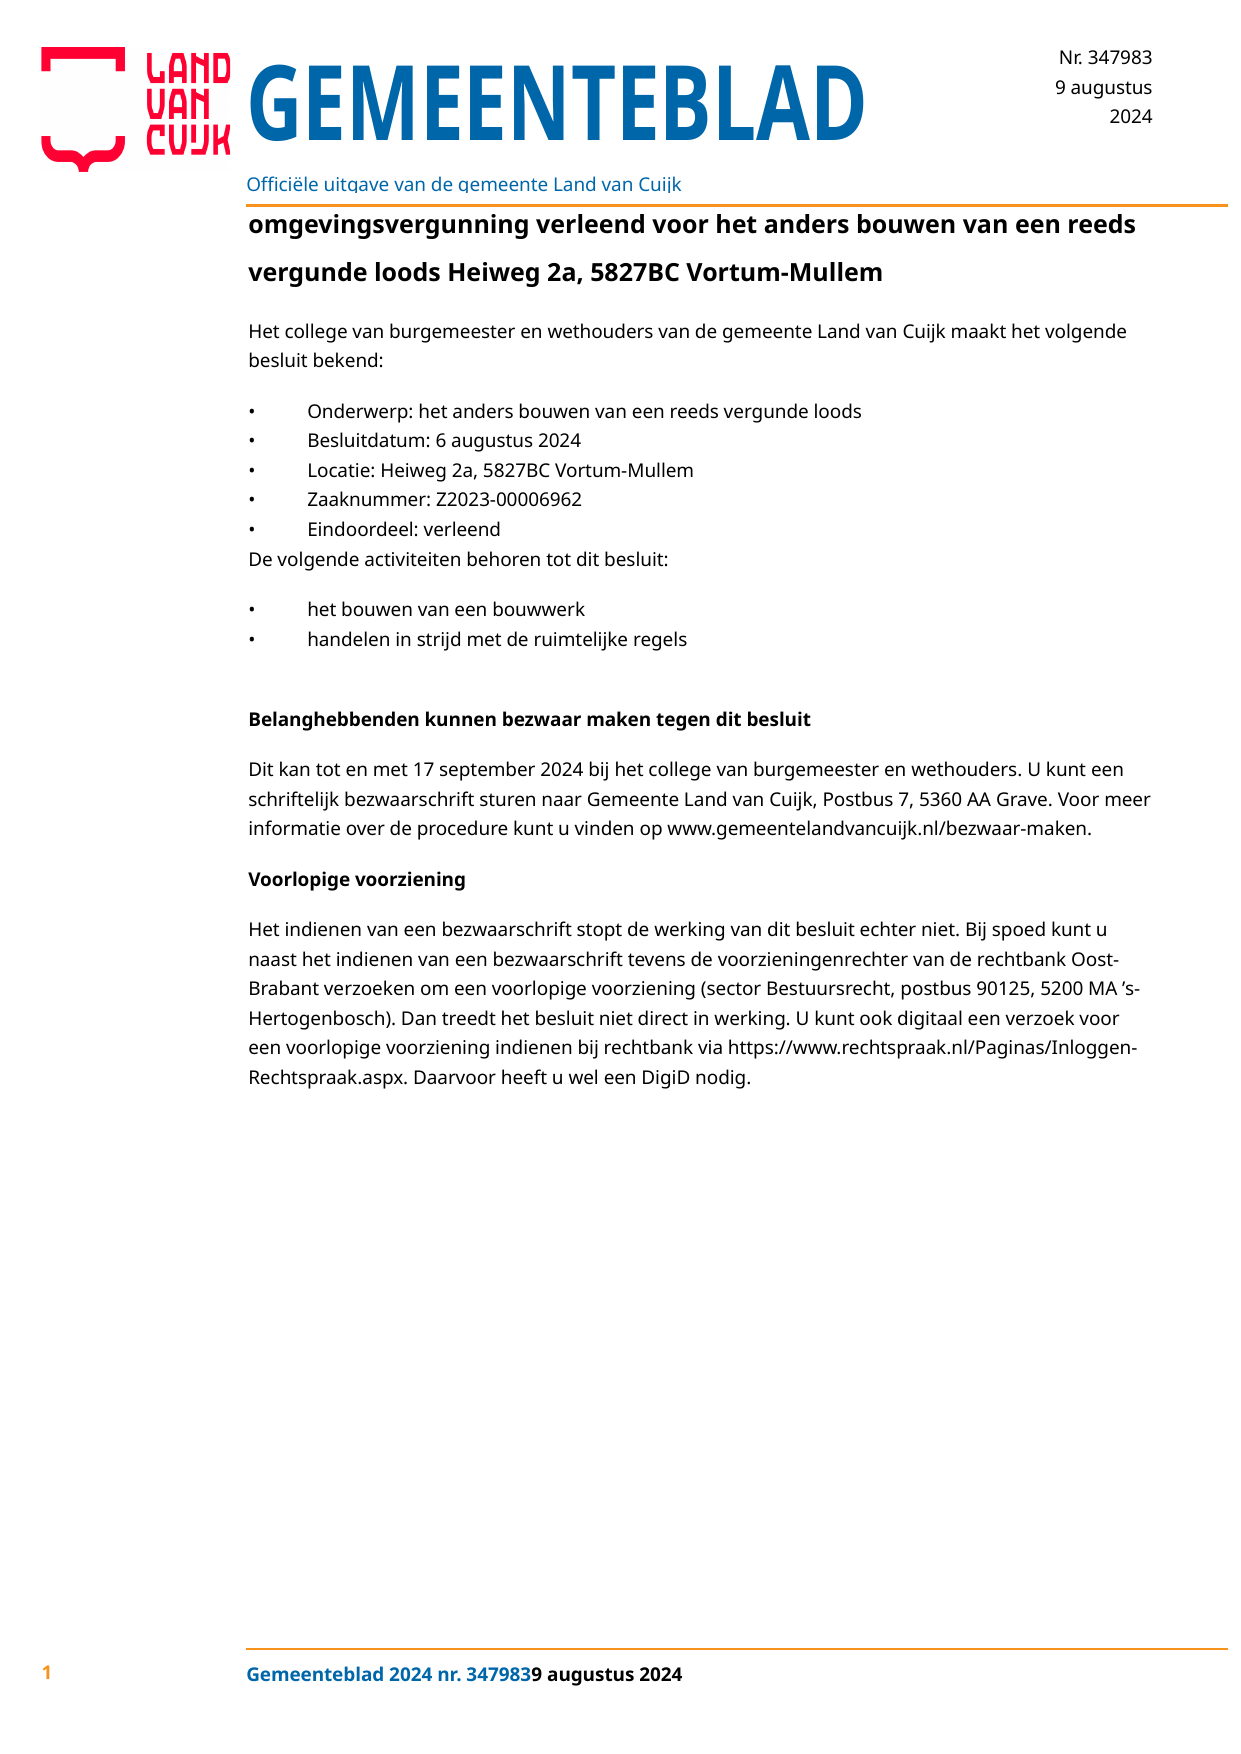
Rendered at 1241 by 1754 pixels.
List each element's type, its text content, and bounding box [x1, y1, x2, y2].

text Dit kan tot en met 17 september 2024 bij het college van burgemeester en wethouders. U kunt een schriftelijk bezwaarschrift sturen naar Gemeente Land van Cuijk, Postbus 7, 5360 AA Grave. Voor meer informatie over de procedure kunt u vinden op www.gemeentelandvancuijk.nl/bezwaar-maken. [248, 756, 1152, 841]
list Eindoordeel: verleend [248, 516, 1152, 542]
list Locatie: Heiweg 2a, 5827BC Vortum-Mullem [248, 457, 1152, 483]
list handelen in strijd met de ruimtelijke regels [248, 626, 1152, 652]
picture [41, 47, 231, 172]
list Besluitdatum: 6 augustus 2024 [248, 427, 1152, 453]
text Belanghebbenden kunnen bezwaar maken tegen dit besluit [248, 706, 1152, 732]
text Voorlopige voorziening [248, 866, 1152, 892]
text Het college van burgemeester en wethouders van de gemeente Land van Cuijk maakt het volgende besluit bekend: [248, 318, 1152, 373]
text De volgende activiteiten behoren tot dit besluit: [248, 546, 1152, 572]
list Zaaknummer: Z2023-00006962 [248, 487, 1152, 512]
list Onderwerp: het anders bouwen van een reeds vergunde loods [248, 398, 1152, 424]
list het bouwen van een bouwwerk [248, 596, 1152, 622]
text omgevingsvergunning verleend voor het anders bouwen van een reeds vergunde loods Heiweg 2a, 5827BC Vortum-Mullem [248, 207, 1152, 288]
text Het indienen van een bezwaarschrift stopt de werking van dit besluit echter niet. Bij spoed kunt u naast het indienen van een bezwaarschrift tevens de voorzieningenrechter van de rechtbank Oost-Brabant verzoeken om een voorlopige voorziening (sector Bestuursrecht, postbus 90125, 5200 MA ’s-Hertogenbosch). Dan treedt het besluit niet direct in werking. U kunt ook digitaal een verzoek voor een voorlopige voorziening indienen bij rechtbank via https://www.rechtspraak.nl/Paginas/Inloggen-Rechtspraak.aspx. Daarvoor heeft u wel een DigiD nodig. [248, 916, 1152, 1090]
